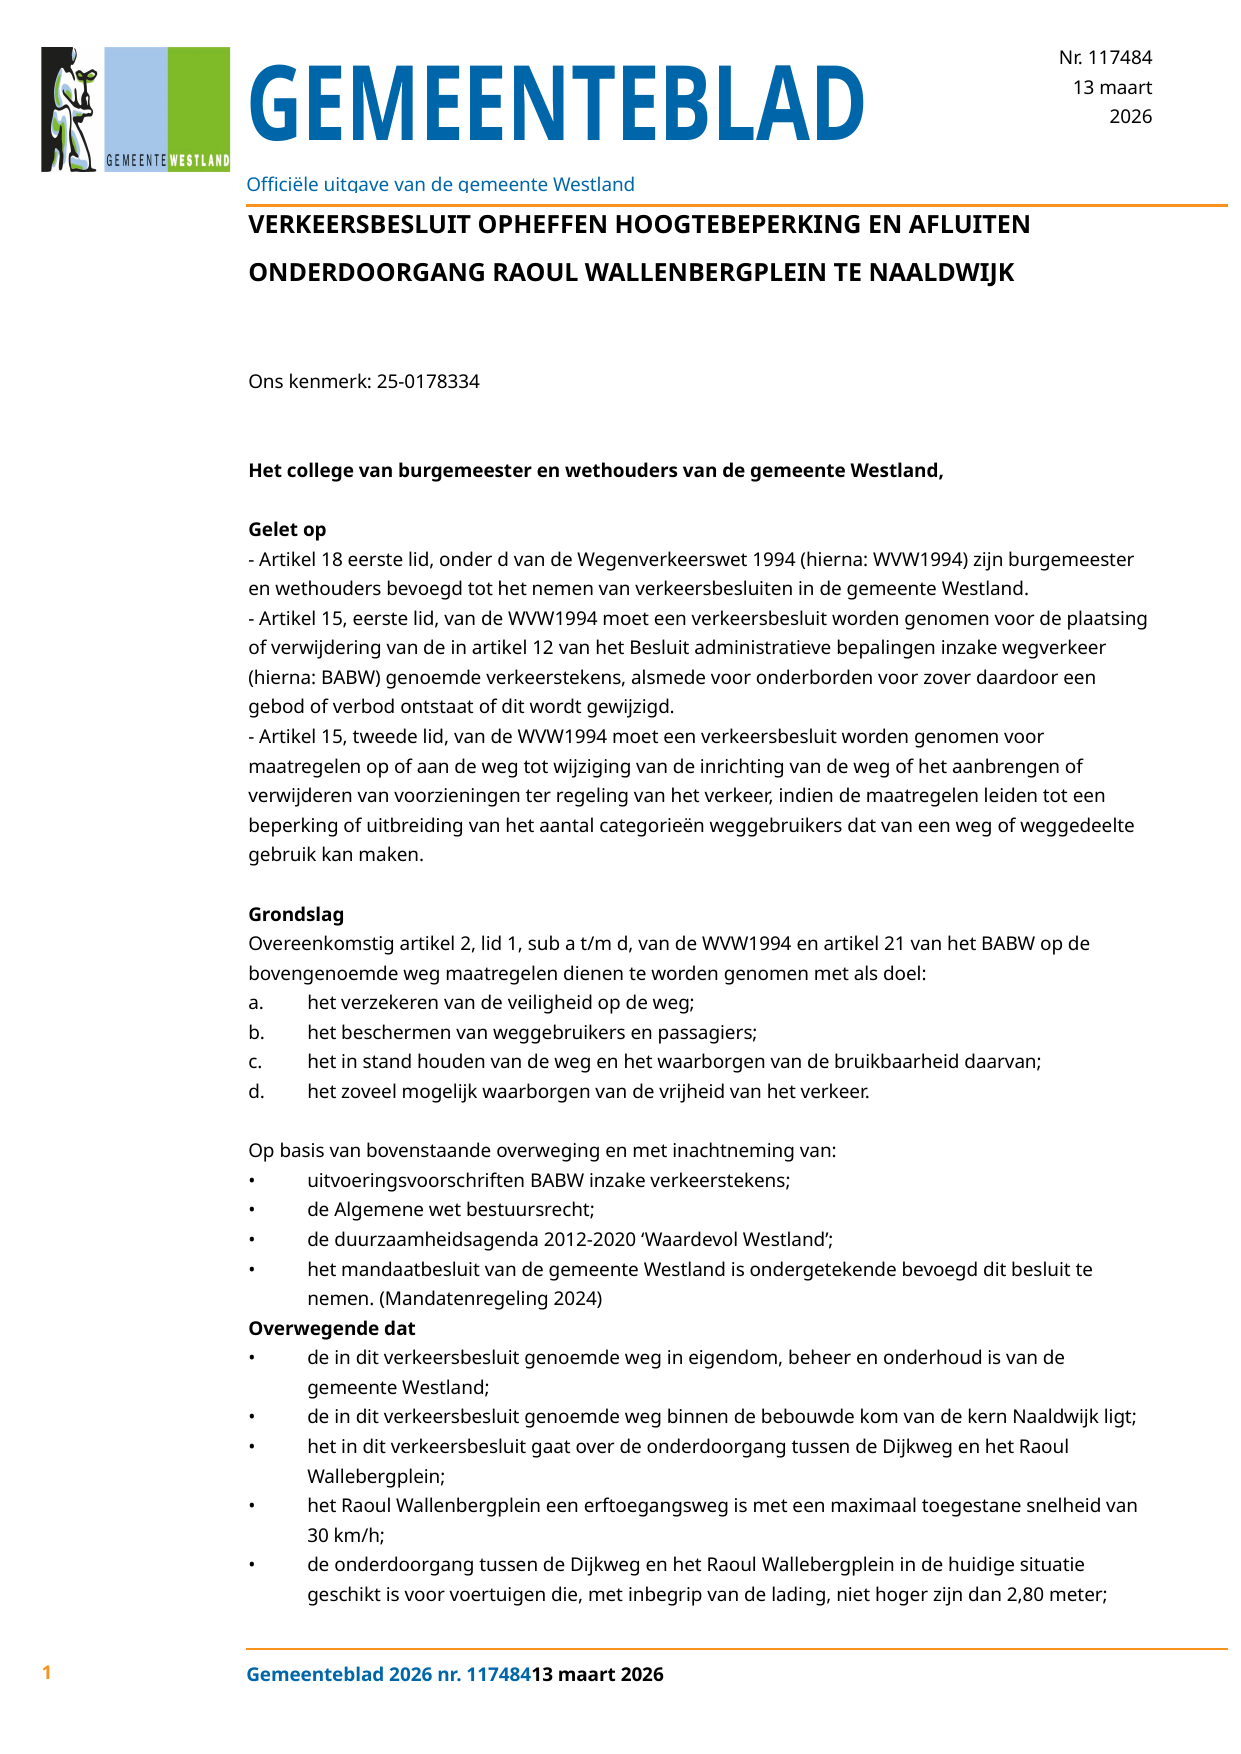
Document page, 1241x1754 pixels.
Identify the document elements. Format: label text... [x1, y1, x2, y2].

list het in dit verkeersbesluit gaat over de onderdoorgang tussen de Dijkweg en het Raoul Wallebergplein; [248, 1433, 1152, 1488]
text Op basis van bovenstaande overweging en met inachtneming van: [248, 1137, 1152, 1163]
text Het college van burgemeester en wethouders van de gemeente Westland, [248, 457, 1152, 483]
list de onderdoorgang tussen de Dijkweg en het Raoul Wallebergplein in de huidige situatie geschikt is voor voertuigen die, met inbegrip van de lading, niet hoger zijn dan 2,80 meter; [248, 1552, 1152, 1607]
list 30 km/h; [248, 1522, 1152, 1548]
list het Raoul Wallenbergplein een erftoegangsweg is met een maximaal toegestane snelheid van [248, 1492, 1152, 1518]
list het in stand houden van de weg en het waarborgen van de bruikbaarheid daarvan; [248, 1049, 1152, 1074]
text Overeenkomstig artikel 2, lid 1, sub a t/m d, van de WVW1994 en artikel 21 van het BABW op de bovengenoemde weg maatregelen dienen te worden genomen met als doel: [248, 930, 1152, 986]
text Ons kenmerk: 25-0178334 [248, 368, 1152, 394]
list het verzekeren van de veiligheid op de weg; [248, 989, 1152, 1015]
text VERKEERSBESLUIT OPHEFFEN HOOGTEBEPERKING EN AFLUITEN ONDERDOORGANG RAOUL WALLENBERGPLEIN TE NAALDWIJK [248, 207, 1152, 288]
text - Artikel 18 eerste lid, onder d van de Wegenverkeerswet 1994 (hierna: WVW1994) zijn burgemeester en wethouders bevoegd tot het nemen van verkeersbesluiten in de gemeente Westland. [248, 546, 1152, 601]
list de Algemene wet bestuursrecht; [248, 1197, 1152, 1222]
text - Artikel 15, eerste lid, van de WVW1994 moet een verkeersbesluit worden genomen voor de plaatsing of verwijdering van de in artikel 12 van het Besluit administratieve bepalingen inzake wegverkeer (hierna: BABW) genoemde verkeerstekens, alsmede voor onderborden voor zover daardoor een gebod of verbod ontstaat of dit wordt gewijzigd. [248, 605, 1152, 719]
list het beschermen van weggebruikers en passagiers; [248, 1019, 1152, 1045]
text Grondslag [248, 901, 1152, 926]
list de in dit verkeersbesluit genoemde weg binnen de bebouwde kom van de kern Naaldwijk ligt; [248, 1404, 1152, 1429]
list uitvoeringsvoorschriften BABW inzake verkeerstekens; [248, 1167, 1152, 1193]
text Gelet op [248, 516, 1152, 542]
list het mandaatbesluit van de gemeente Westland is ondergetekende bevoegd dit besluit te nemen. (Mandatenregeling 2024) [248, 1256, 1152, 1311]
picture [41, 47, 231, 172]
list het zoveel mogelijk waarborgen van de vrijheid van het verkeer. [248, 1078, 1152, 1104]
list de duurzaamheidsagenda 2012-2020 ‘Waardevol Westland’; [248, 1226, 1152, 1252]
list de in dit verkeersbesluit genoemde weg in eigendom, beheer en onderhoud is van de gemeente Westland; [248, 1344, 1152, 1400]
text Overwegende dat [248, 1315, 1152, 1341]
text - Artikel 15, tweede lid, van de WVW1994 moet een verkeersbesluit worden genomen voor maatregelen op of aan de weg tot wijziging van de inrichting van de weg of het aanbrengen of verwijderen van voorzieningen ter regeling van het verkeer, indien de maatregelen leiden tot een beperking of uitbreiding van het aantal categorieën weggebruikers dat van een weg of weggedeelte gebruik kan maken. [248, 723, 1152, 867]
